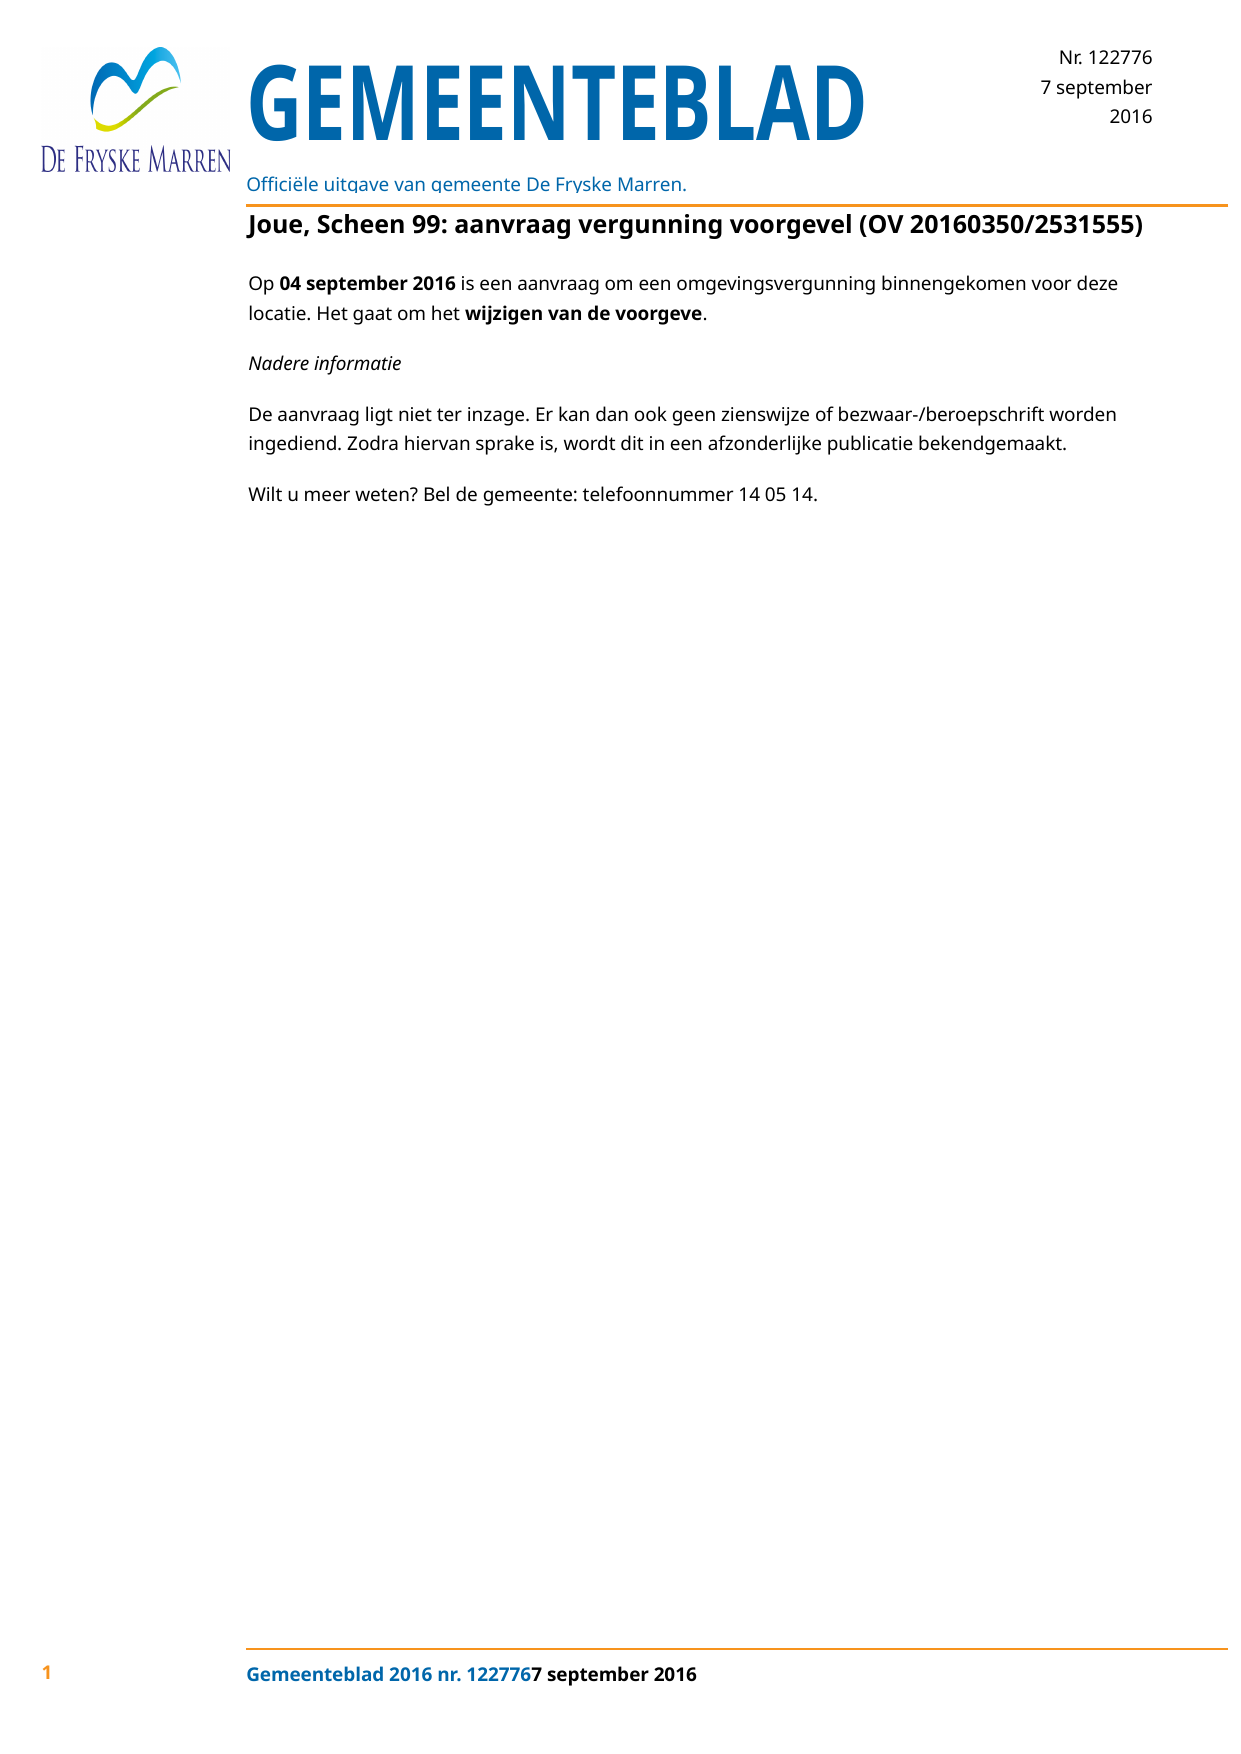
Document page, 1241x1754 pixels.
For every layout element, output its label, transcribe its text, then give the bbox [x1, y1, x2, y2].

picture [41, 47, 231, 172]
text Wilt u meer weten? Bel de gemeente: telefoonnummer 14 05 14. [248, 481, 1152, 506]
text De aanvraag ligt niet ter inzage. Er kan dan ook geen zienswijze of bezwaar-/beroepschrift worden ingediend. Zodra hiervan sprake is, wordt dit in een afzonderlijke publicatie bekendgemaakt. [248, 401, 1152, 456]
text Op 04 september 2016 is een aanvraag om een omgevingsvergunning binnengekomen voor deze locatie. Het gaat om het wijzigen van de voorgeve. [248, 270, 1152, 326]
text Joue, Scheen 99: aanvraag vergunning voorgevel (OV 20160350/2531555) [248, 207, 1152, 241]
text Nadere informatie [248, 350, 1152, 376]
